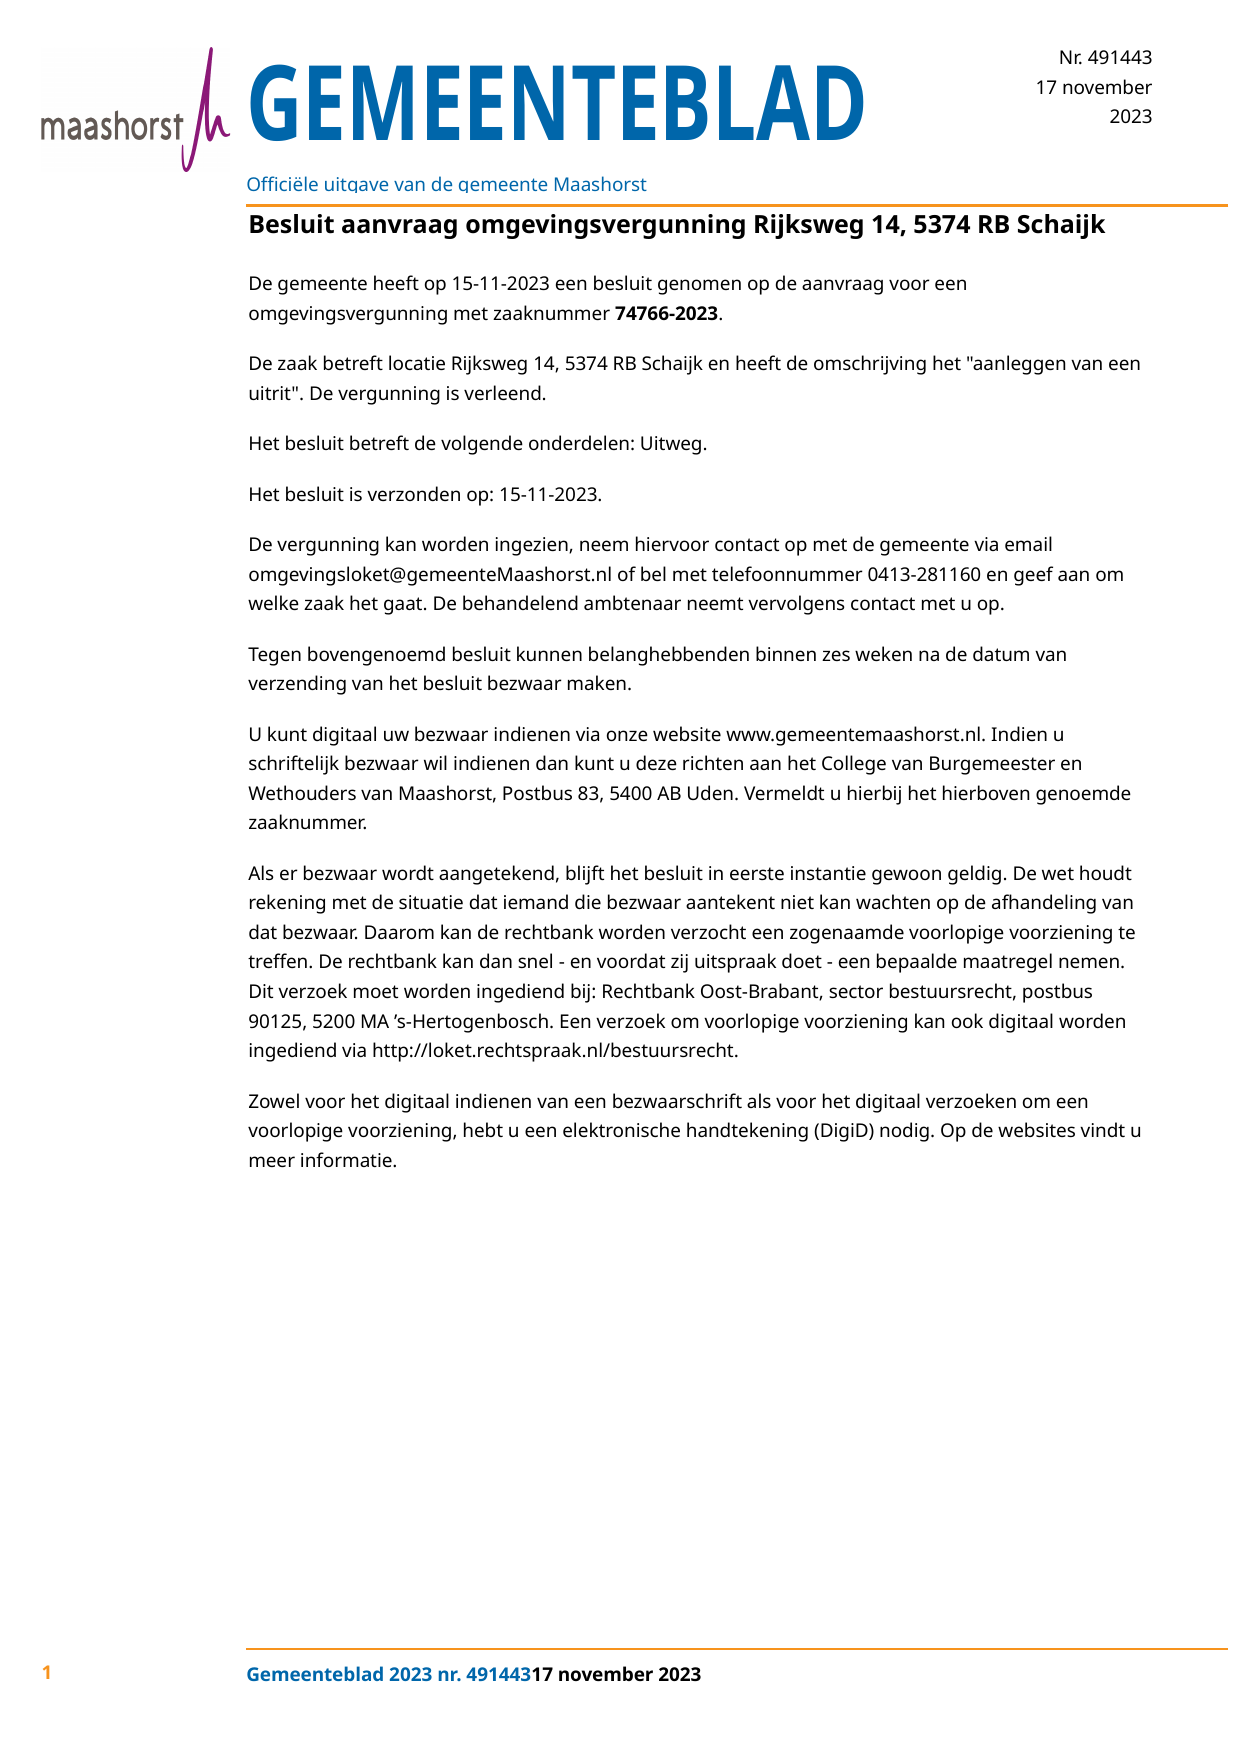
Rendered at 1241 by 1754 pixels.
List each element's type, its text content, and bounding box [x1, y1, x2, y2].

text Tegen bovengenoemd besluit kunnen belanghebbenden binnen zes weken na de datum van verzending van het besluit bezwaar maken. [248, 641, 1152, 696]
text Het besluit betreft de volgende onderdelen: Uitweg. [248, 430, 1152, 456]
text Als er bezwaar wordt aangetekend, blijft het besluit in eerste instantie gewoon geldig. De wet houdt rekening met de situatie dat iemand die bezwaar aantekent niet kan wachten op de afhandeling van dat bezwaar. Daarom kan de rechtbank worden verzocht een zogenaamde voorlopige voorziening te treffen. De rechtbank kan dan snel - en voordat zij uitspraak doet - een bepaalde maatregel nemen. Dit verzoek moet worden ingediend bij: Rechtbank Oost-Brabant, sector bestuursrecht, postbus 90125, 5200 MA ’s-Hertogenbosch. Een verzoek om voorlopige voorziening kan ook digitaal worden ingediend via http://loket.rechtspraak.nl/bestuursrecht. [248, 860, 1152, 1063]
text Besluit aanvraag omgevingsvergunning Rijksweg 14, 5374 RB Schaijk [248, 207, 1152, 241]
text Het besluit is verzonden op: 15-11-2023. [248, 481, 1152, 506]
text U kunt digitaal uw bezwaar indienen via onze website www.gemeentemaashorst.nl. Indien u schriftelijk bezwaar wil indienen dan kunt u deze richten aan het College van Burgemeester en Wethouders van Maashorst, Postbus 83, 5400 AB Uden. Vermeldt u hierbij het hierboven genoemde zaaknummer. [248, 721, 1152, 835]
text De vergunning kan worden ingezien, neem hiervoor contact op met de gemeente via email omgevingsloket@gemeenteMaashorst.nl of bel met telefoonnummer 0413-281160 en geef aan om welke zaak het gaat. De behandelend ambtenaar neemt vervolgens contact met u op. [248, 531, 1152, 616]
text De gemeente heeft op 15-11-2023 een besluit genomen op de aanvraag voor een omgevingsvergunning met zaaknummer 74766-2023. [248, 270, 1152, 326]
text Zowel voor het digitaal indienen van een bezwaarschrift als voor het digitaal verzoeken om een voorlopige voorziening, hebt u een elektronische handtekening (DigiD) nodig. Op de websites vindt u meer informatie. [248, 1088, 1152, 1173]
text De zaak betreft locatie Rijksweg 14, 5374 RB Schaijk en heeft de omschrijving het "aanleggen van een uitrit". De vergunning is verleend. [248, 350, 1152, 406]
picture [41, 47, 231, 172]
